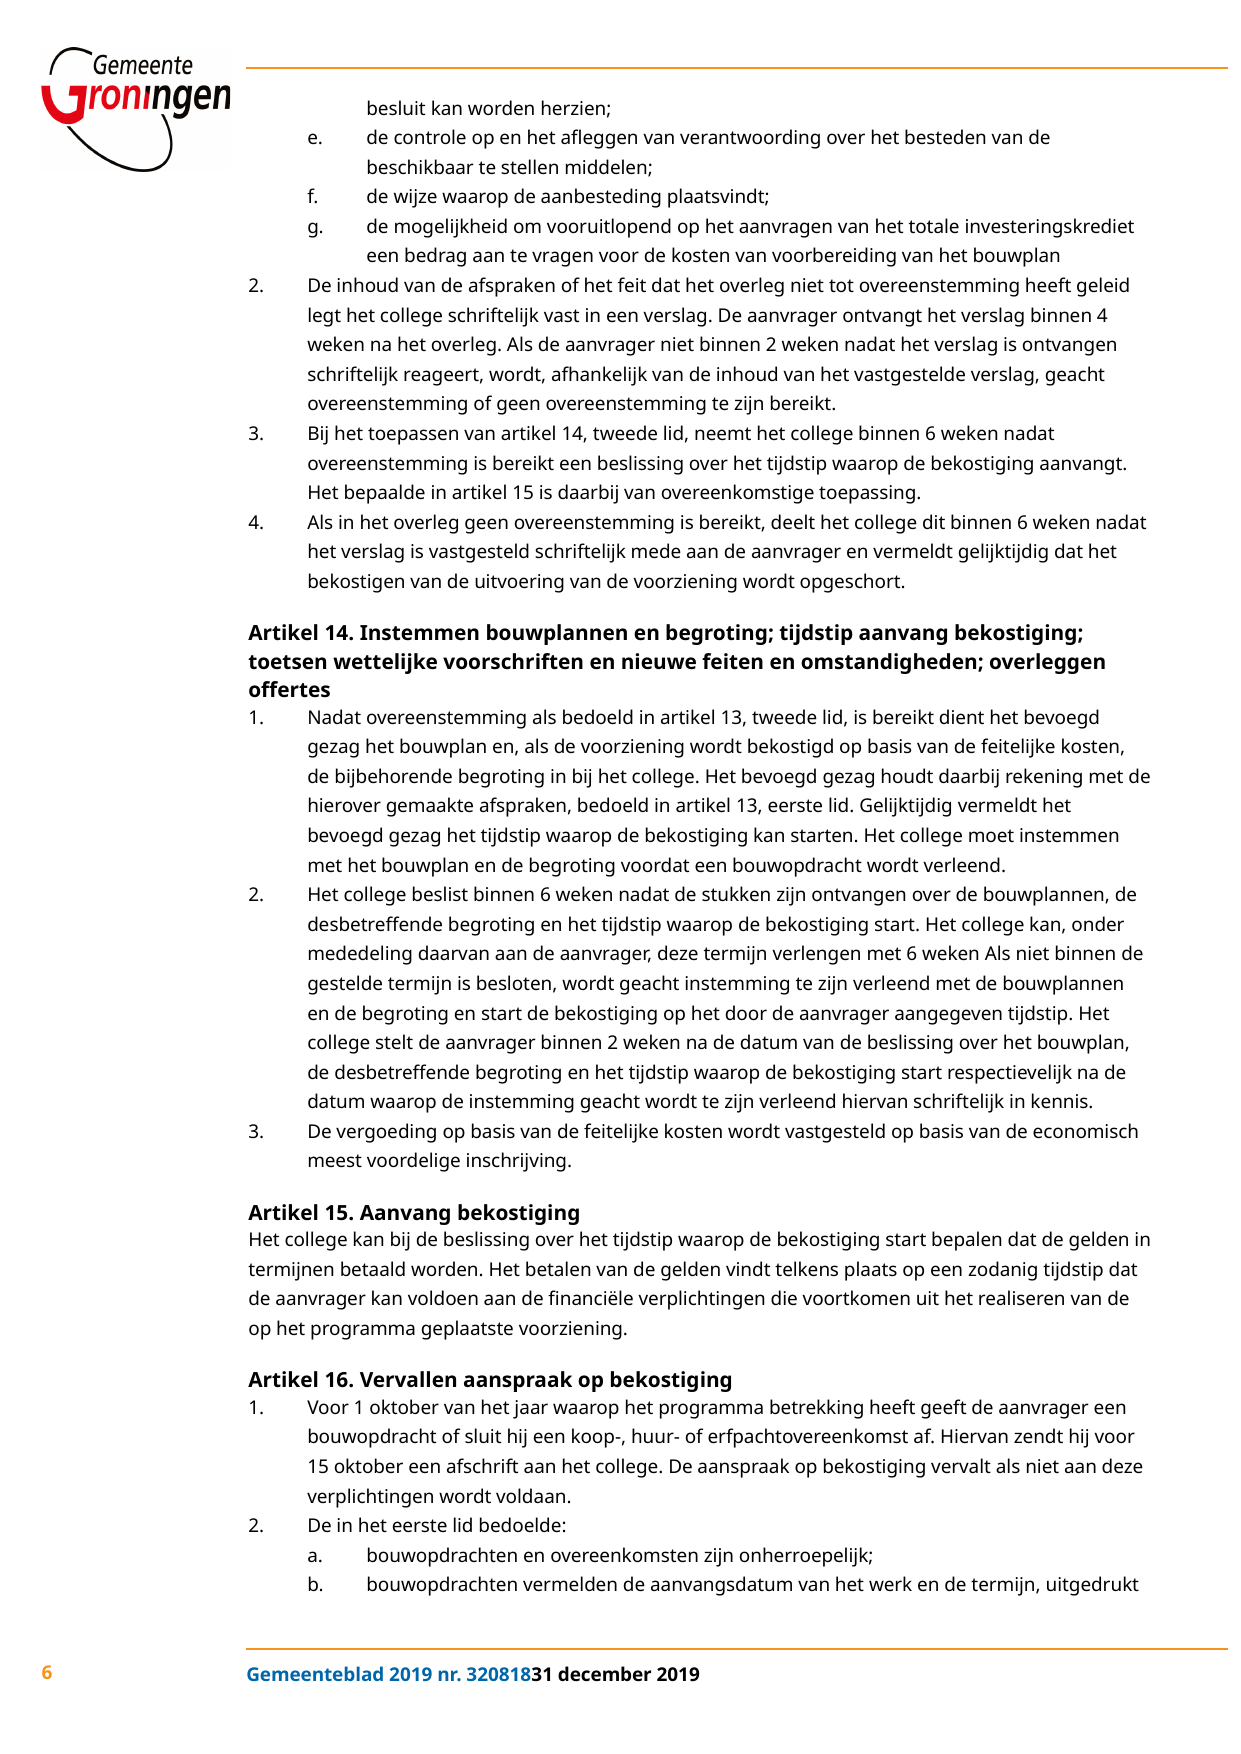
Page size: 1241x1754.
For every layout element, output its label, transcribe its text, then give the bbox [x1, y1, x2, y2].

text Het college kan bij de beslissing over het tijdstip waarop de bekostiging start bepalen dat de gelden in termijnen betaald worden. Het betalen van de gelden vindt telkens plaats op een zodanig tijdstip dat de aanvrager kan voldoen aan de financiële verplichtingen die voortkomen uit het realiseren van de op het programma geplaatste voorziening. [248, 1226, 1152, 1341]
text Artikel 14. Instemmen bouwplannen en begroting; tijdstip aanvang bekostiging; toetsen wettelijke voorschriften en nieuwe feiten en omstandigheden; overleggen offertes [248, 618, 1152, 704]
list de controle op en het afleggen van verantwoording over het besteden van de beschikbaar te stellen middelen; [307, 124, 1152, 180]
list Nadat overeenstemming als bedoeld in artikel 13, tweede lid, is bereikt dient het bevoegd gezag het bouwplan en, als de voorziening wordt bekostigd op basis van de feitelijke kosten, de bijbehorende begroting in bij het college. Het bevoegd gezag houdt daarbij rekening met de hierover gemaakte afspraken, bedoeld in artikel 13, eerste lid. Gelijktijdig vermeldt het bevoegd gezag het tijdstip waarop de bekostiging kan starten. Het college moet instemmen met het bouwplan en de begroting voordat een bouwopdracht wordt verleend. [248, 704, 1152, 877]
list Het college beslist binnen 6 weken nadat de stukken zijn ontvangen over de bouwplannen, de desbetreffende begroting en het tijdstip waarop de bekostiging start. Het college kan, onder mededeling daarvan aan de aanvrager, deze termijn verlengen met 6 weken Als niet binnen de gestelde termijn is besloten, wordt geacht instemming te zijn verleend met de bouwplannen en de begroting en start de bekostiging op het door de aanvrager aangegeven tijdstip. Het college stelt de aanvrager binnen 2 weken na de datum van de beslissing over het bouwplan, de desbetreffende begroting en het tijdstip waarop de bekostiging start respectievelijk na de datum waarop de instemming geacht wordt te zijn verleend hiervan schriftelijk in kennis. [248, 881, 1152, 1114]
list bouwopdrachten en overeenkomsten zijn onherroepelijk; [307, 1542, 1152, 1568]
list De inhoud van de afspraken of het feit dat het overleg niet tot overeenstemming heeft geleid legt het college schriftelijk vast in een verslag. De aanvrager ontvangt het verslag binnen 4 weken na het overleg. Als de aanvrager niet binnen 2 weken nadat het verslag is ontvangen schriftelijk reageert, wordt, afhankelijk van de inhoud van het vastgestelde verslag, geacht overeenstemming of geen overeenstemming te zijn bereikt. [248, 272, 1152, 416]
list bouwopdrachten vermelden de aanvangsdatum van het werk en de termijn, uitgedrukt [307, 1572, 1152, 1597]
list de mogelijkheid om vooruitlopend op het aanvragen van het totale investeringskrediet een bedrag aan te vragen voor de kosten van voorbereiding van het bouwplan [307, 213, 1152, 268]
list Bij het toepassen van artikel 14, tweede lid, neemt het college binnen 6 weken nadat overeenstemming is bereikt een beslissing over het tijdstip waarop de bekostiging aanvangt. Het bepaalde in artikel 15 is daarbij van overeenkomstige toepassing. [248, 420, 1152, 505]
list De in het eerste lid bedoelde: [248, 1512, 1152, 1538]
text Artikel 15. Aanvang bekostiging [248, 1198, 1152, 1226]
list de wijze waarop de aanbesteding plaatsvindt; [307, 183, 1152, 209]
list De vergoeding op basis van de feitelijke kosten wordt vastgesteld op basis van de economisch meest voordelige inschrijving. [248, 1118, 1152, 1173]
list Voor 1 oktober van het jaar waarop het programma betrekking heeft geeft de aanvrager een bouwopdracht of sluit hij een koop-, huur- of erfpachtovereenkomst af. Hiervan zendt hij voor 15 oktober een afschrift aan het college. De aanspraak op bekostiging vervalt als niet aan deze verplichtingen wordt voldaan. [248, 1394, 1152, 1508]
list besluit kan worden herzien; [307, 95, 1152, 121]
text Artikel 16. Vervallen aanspraak op bekostiging [248, 1366, 1152, 1394]
picture [41, 47, 231, 172]
list Als in het overleg geen overeenstemming is bereikt, deelt het college dit binnen 6 weken nadat het verslag is vastgesteld schriftelijk mede aan de aanvrager en vermeldt gelijktijdig dat het bekostigen van de uitvoering van de voorziening wordt opgeschort. [248, 509, 1152, 594]
